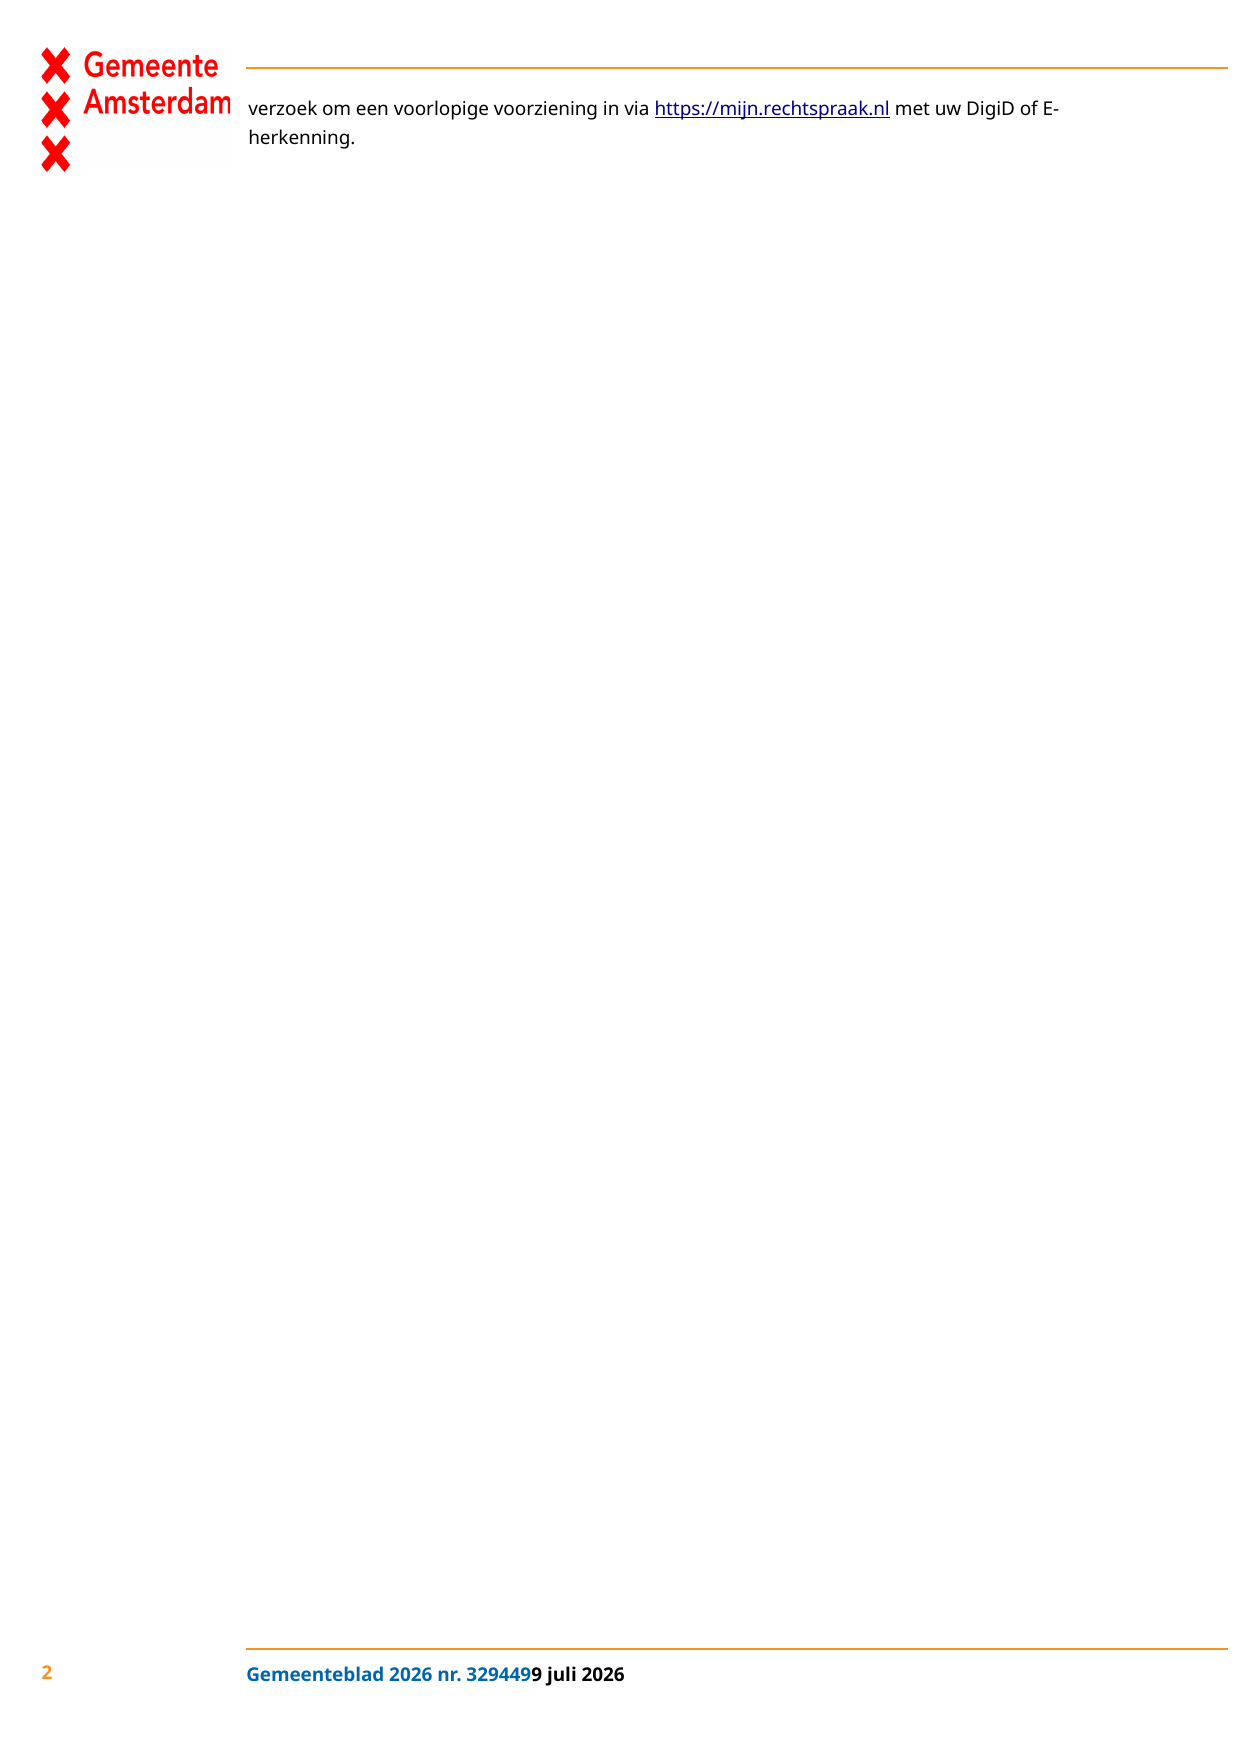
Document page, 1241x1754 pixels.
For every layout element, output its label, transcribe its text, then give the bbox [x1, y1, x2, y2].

picture [41, 47, 231, 172]
text verzoek om een voorlopige voorziening in via https://mijn.rechtspraak.nl met uw DigiD of E-herkenning. [248, 95, 1152, 150]
